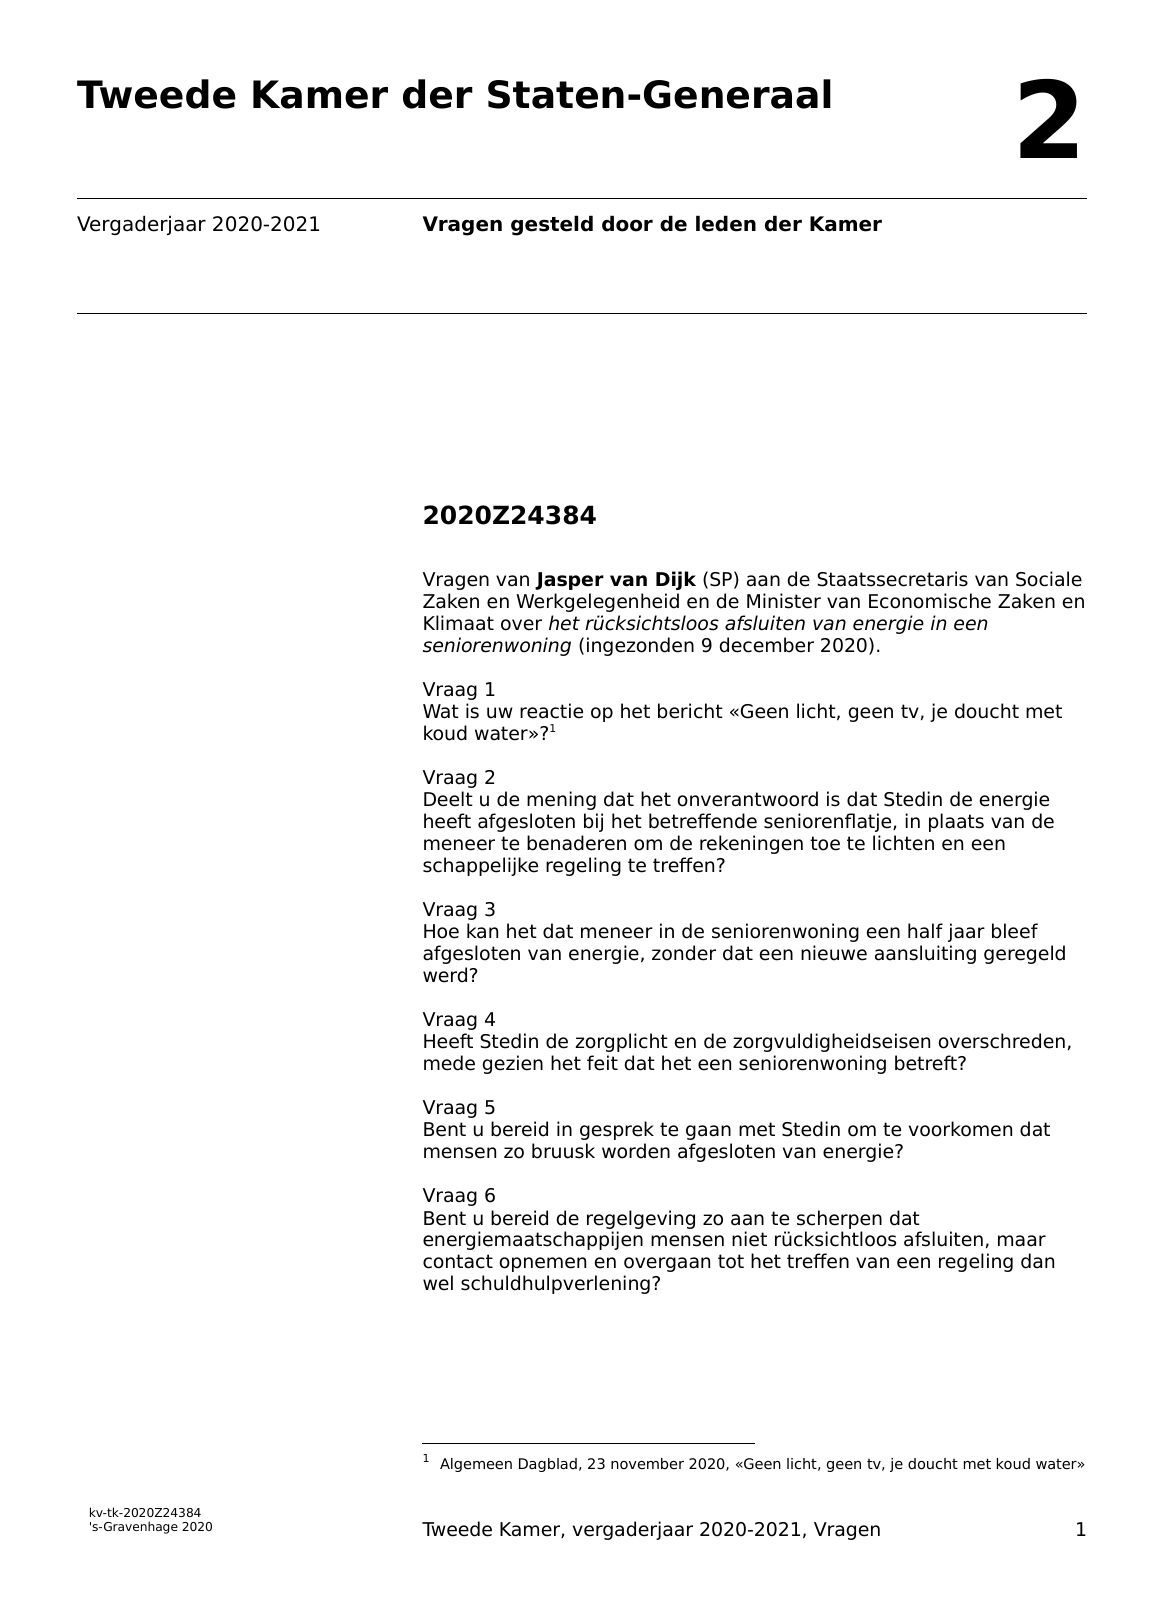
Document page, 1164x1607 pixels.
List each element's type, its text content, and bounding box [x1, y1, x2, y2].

table_header 2 [886, 59, 1087, 198]
table_cell Vragen gesteld door de leden der Kamer [422, 199, 1087, 313]
text 2020Z24384 [422, 501, 1087, 531]
text Hoe kan het dat meneer in de seniorenwoning een half jaar bleef afgesloten van energie, zonder dat een nieuwe aansluiting geregeld werd? [422, 921, 1087, 987]
text 's-Gravenhage 2020 [88, 1520, 323, 1534]
text Bent u bereid in gesprek te gaan met Stedin om te voorkomen dat mensen zo bruusk worden afgesloten van energie? [422, 1119, 1087, 1163]
text Vraag 3 [422, 899, 1087, 921]
text Vraag 4 [422, 1009, 1087, 1031]
text Deelt u de mening dat het onverantwoord is dat Stedin de energie heeft afgesloten bij het betreffende seniorenflatje, in plaats van de meneer te benaderen om de rekeningen toe te lichten en een schappelijke regeling te treffen? [422, 789, 1087, 877]
table_header Tweede Kamer der Staten-Generaal [77, 59, 886, 198]
text Bent u bereid de regelgeving zo aan te scherpen dat energiemaatschappijen mensen niet rücksichtloos afsluiten, maar contact opnemen en overgaan tot het treffen van een regeling dan wel schuldhulpverlening? [422, 1207, 1087, 1295]
table_cell Vergaderjaar 2020-2021 [77, 199, 422, 313]
text Vraag 2 [422, 767, 1087, 789]
text Vraag 5 [422, 1097, 1087, 1119]
text Vraag 1 [422, 679, 1087, 701]
text Vraag 6 [422, 1185, 1087, 1207]
text Vragen van Jasper van Dijk (SP) aan de Staatssecretaris van Sociale Zaken en Werkgelegenheid en de Minister van Economische Zaken en Klimaat over het rücksichtsloos afsluiten van energie in een seniorenwoning (ingezonden 9 december 2020). [422, 569, 1087, 657]
text Wat is uw reactie op het bericht «Geen licht, geen tv, je doucht met koud water»? [422, 701, 1087, 745]
text Algemeen Dagblad, 23 november 2020, «Geen licht, geen tv, je doucht met koud water» [422, 1452, 1087, 1474]
text kv-tk-2020Z24384 [88, 1506, 323, 1520]
text Heeft Stedin de zorgplicht en de zorgvuldigheidseisen overschreden, mede gezien het feit dat het een seniorenwoning betreft? [422, 1031, 1087, 1075]
